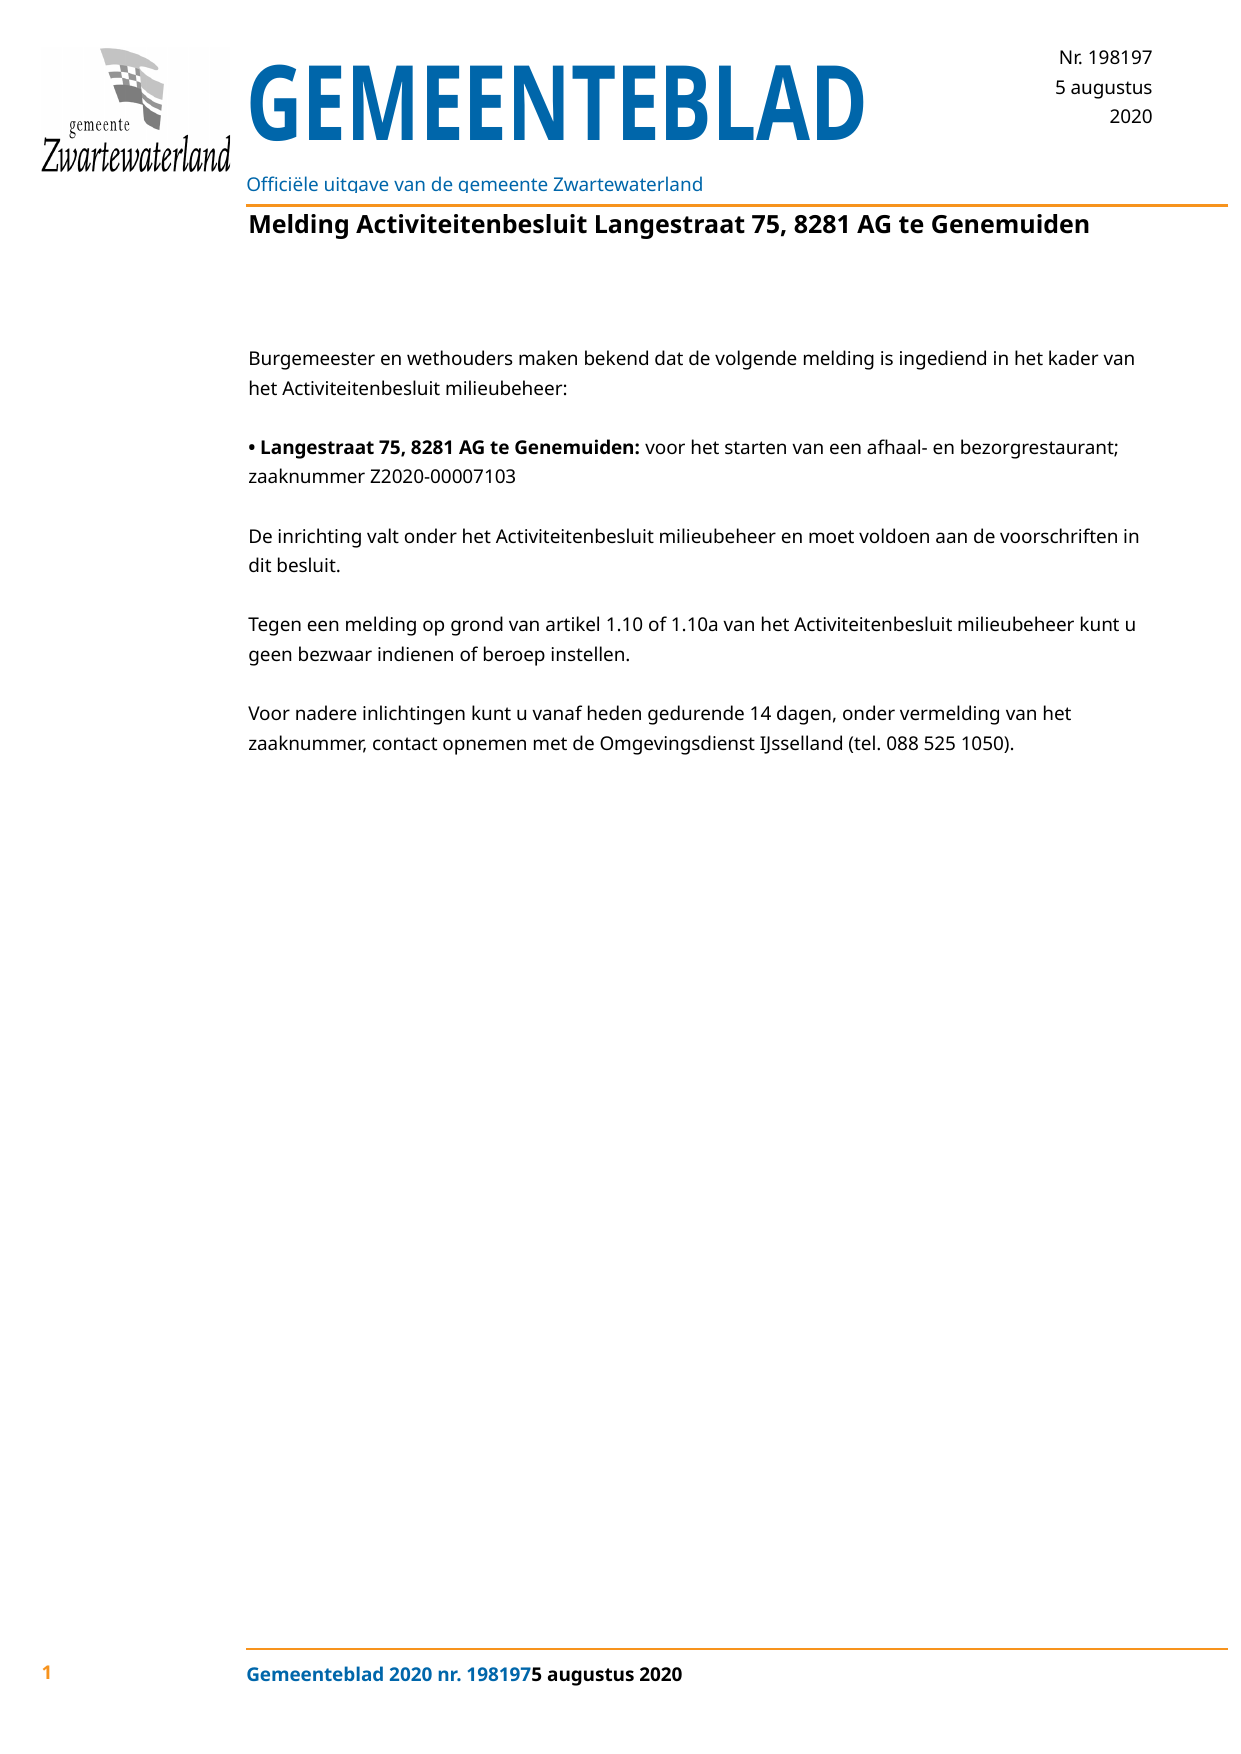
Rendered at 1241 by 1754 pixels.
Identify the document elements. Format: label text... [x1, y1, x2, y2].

picture [41, 47, 231, 172]
text Burgemeester en wethouders maken bekend dat de volgende melding is ingediend in het kader van het Activiteitenbesluit milieubeheer: [248, 345, 1152, 401]
text Tegen een melding op grond van artikel 1.10 of 1.10a van het Activiteitenbesluit milieubeheer kunt u geen bezwaar indienen of beroep instellen. [248, 612, 1152, 667]
text • Langestraat 75, 8281 AG te Genemuiden: voor het starten van een afhaal- en bezorgrestaurant; zaaknummer Z2020-00007103 [248, 434, 1152, 489]
text De inrichting valt onder het Activiteitenbesluit milieubeheer en moet voldoen aan de voorschriften in dit besluit. [248, 523, 1152, 578]
text Melding Activiteitenbesluit Langestraat 75, 8281 AG te Genemuiden [248, 207, 1152, 241]
text Voor nadere inlichtingen kunt u vanaf heden gedurende 14 dagen, onder vermelding van het zaaknummer, contact opnemen met de Omgevingsdienst IJsselland (tel. 088 525 1050). [248, 700, 1152, 756]
